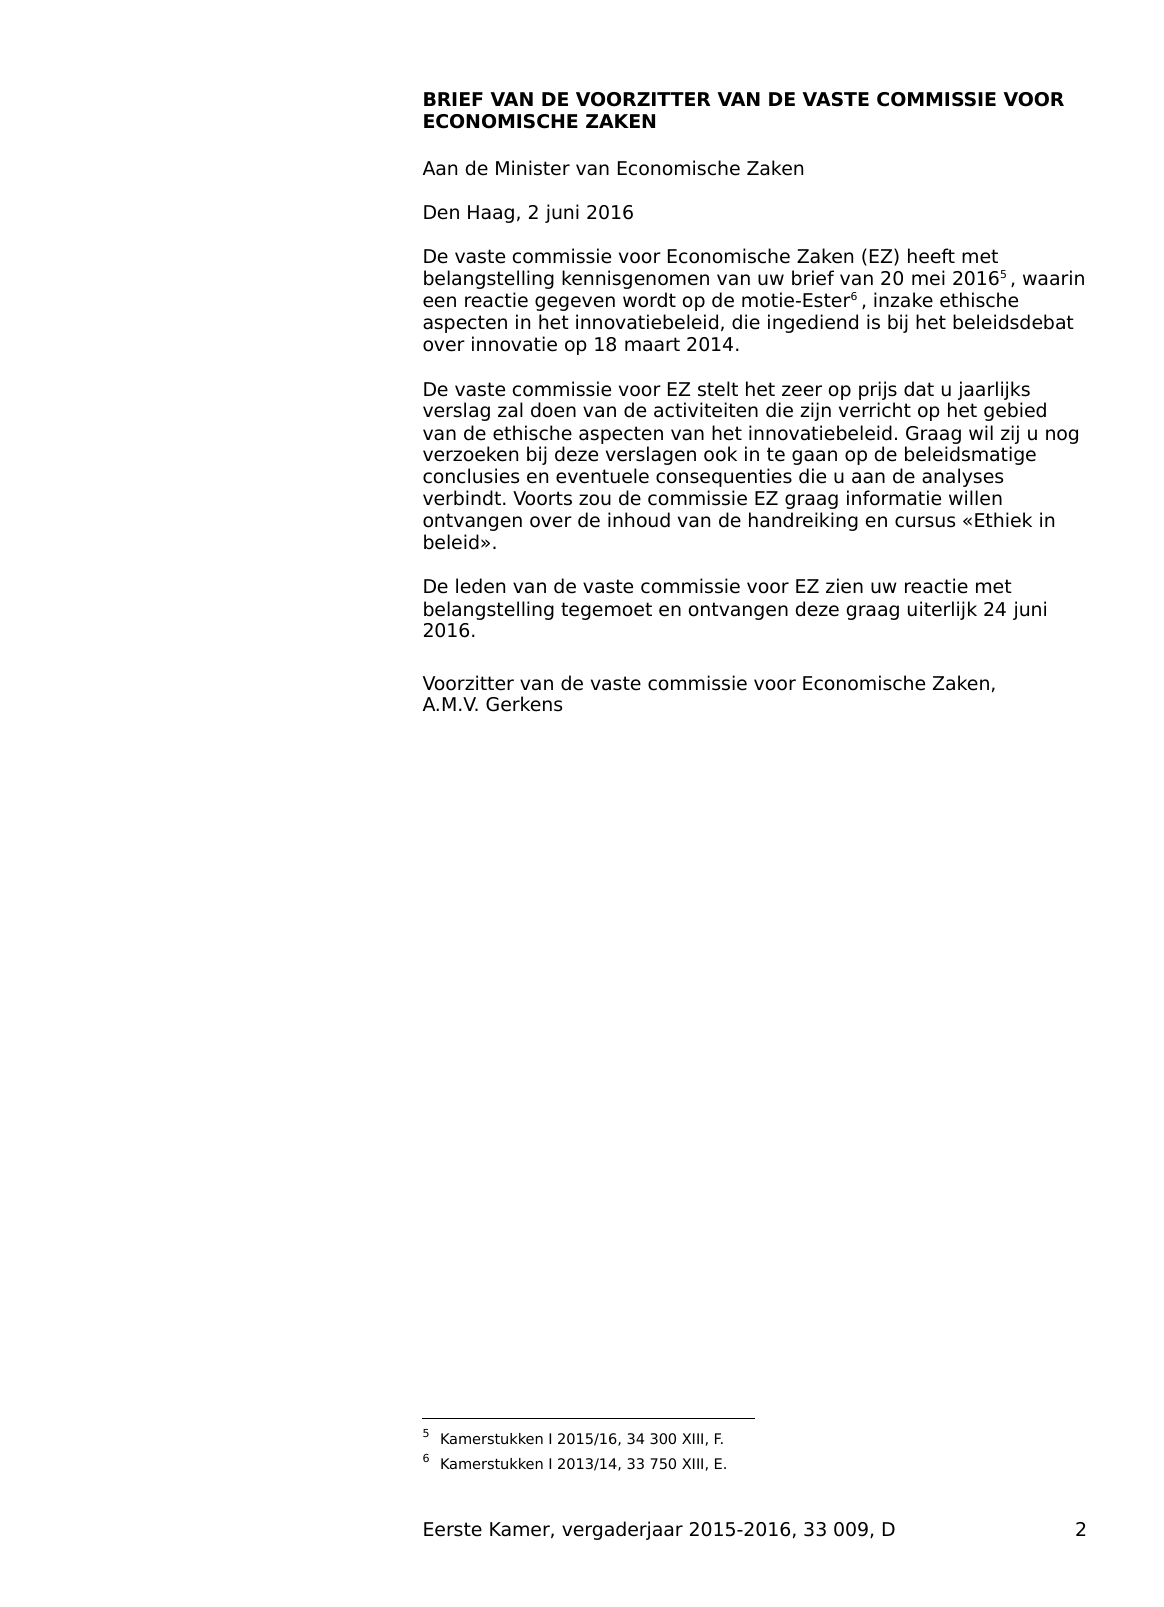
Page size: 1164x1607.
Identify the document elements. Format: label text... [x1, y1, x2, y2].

text Aan de Minister van Economische Zaken [422, 158, 1087, 180]
text De vaste commissie voor EZ stelt het zeer op prijs dat u jaarlijks verslag zal doen van de activiteiten die zijn verricht op het gebied van de ethische aspecten van het innovatiebeleid. Graag wil zij u nog verzoeken bij deze verslagen ook in te gaan op de beleidsmatige conclusies en eventuele consequenties die u aan de analyses verbindt. Voorts zou de commissie EZ graag informatie willen ontvangen over de inhoud van de handreiking en cursus «Ethiek in beleid». [422, 378, 1087, 554]
text De leden van de vaste commissie voor EZ zien uw reactie met belangstelling tegemoet en ontvangen deze graag uiterlijk 24 juni 2016. [422, 576, 1087, 642]
text Voorzitter van de vaste commissie voor Economische Zaken, A.M.V. Gerkens [422, 672, 1087, 716]
subtitle BRIEF VAN DE VOORZITTER VAN DE VASTE COMMISSIE VOOR ECONOMISCHE ZAKEN [422, 89, 1087, 133]
text Kamerstukken I 2013/14, 33 750 XIII, E. [422, 1452, 1087, 1474]
text Den Haag, 2 juni 2016 [422, 202, 1087, 224]
text De vaste commissie voor Economische Zaken (EZ) heeft met belangstelling kennisgenomen van uw brief van 20 mei 2016, waarin een reactie gegeven wordt op de motie-Ester, inzake ethische aspecten in het innovatiebeleid, die ingediend is bij het beleidsdebat over innovatie op 18 maart 2014. [422, 246, 1087, 356]
text Kamerstukken I 2015/16, 34 300 XIII, F. [422, 1427, 1087, 1449]
